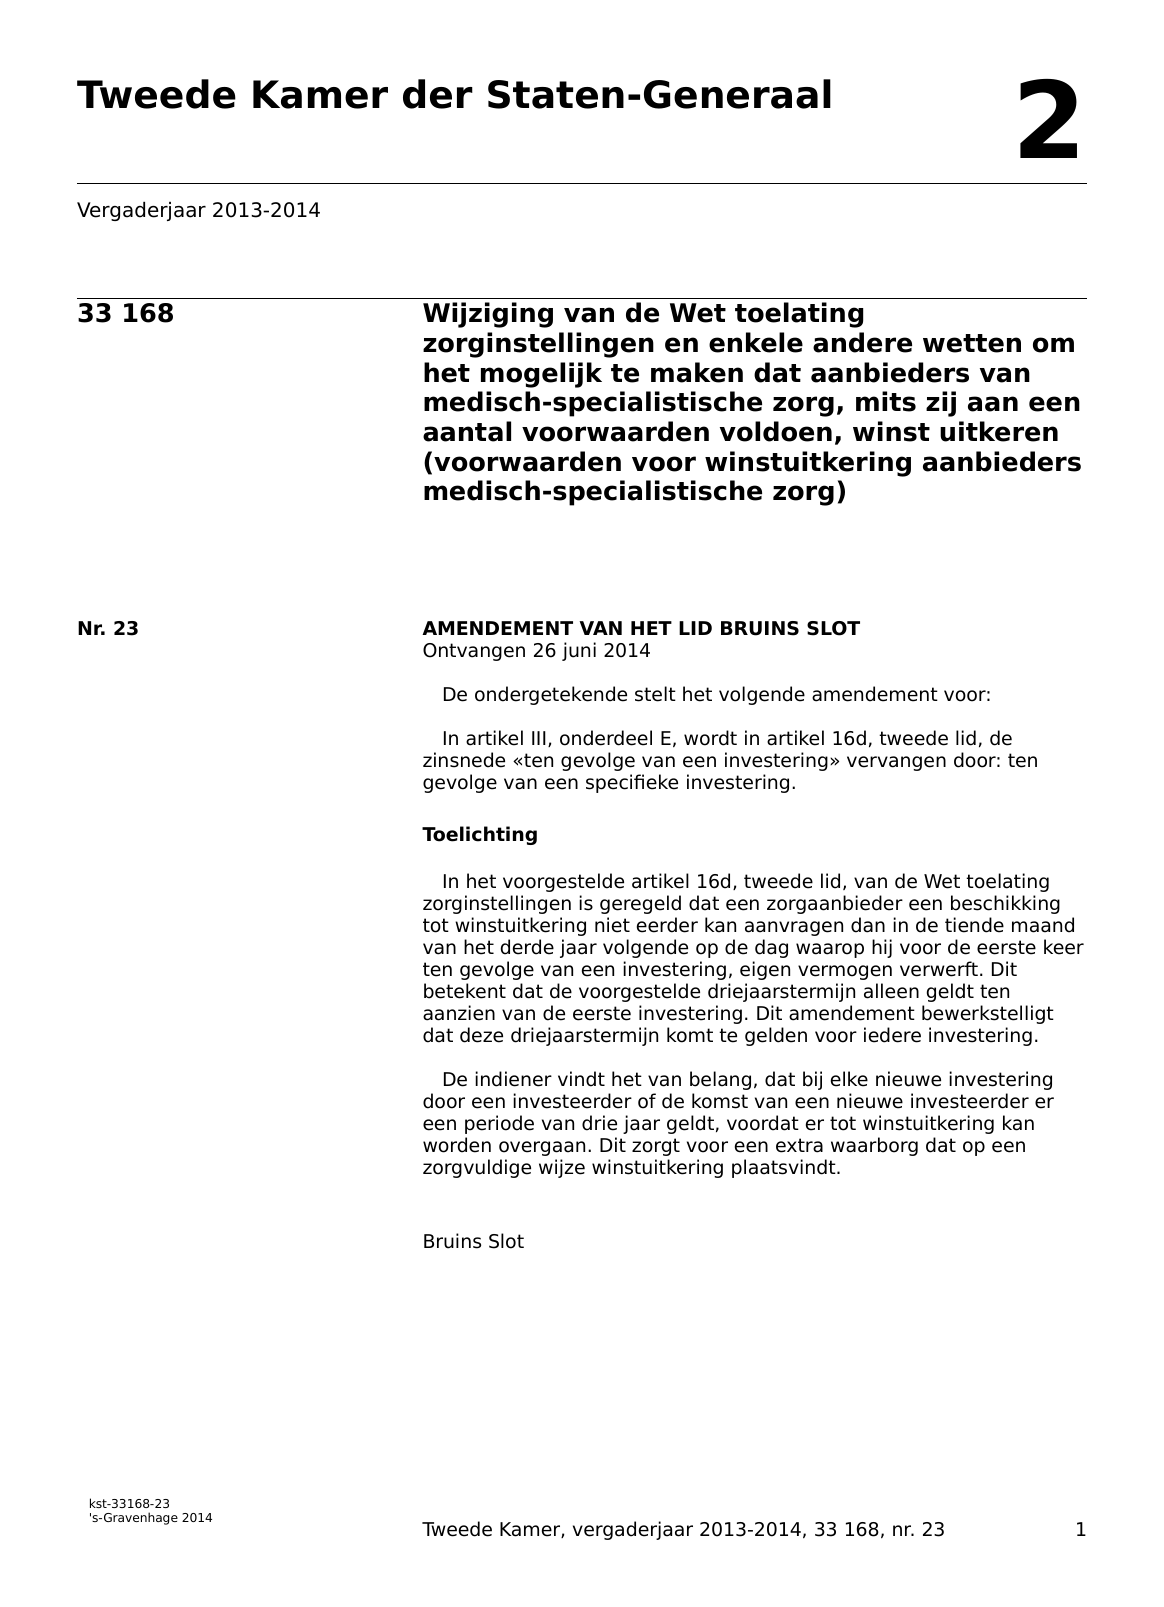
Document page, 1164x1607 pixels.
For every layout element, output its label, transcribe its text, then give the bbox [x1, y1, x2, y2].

text De ondergetekende stelt het volgende amendement voor: [422, 684, 1087, 706]
table_cell Vergaderjaar 2013-2014 [77, 184, 1087, 298]
text 's-Gravenhage 2014 [88, 1511, 323, 1525]
text Ontvangen 26 juni 2014 [422, 640, 1087, 662]
table_header Tweede Kamer der Staten-Generaal [77, 59, 886, 183]
subtitle 33 168 Wijziging van de Wet toelating zorginstellingen en enkele andere wetten om het mogelijk te maken dat aanbieders van medisch-specialistische zorg, mits zij aan een aantal voorwaarden voldoen, winst uitkeren (voorwaarden voor winstuitkering aanbieders medisch-specialistische zorg) [77, 299, 1087, 507]
table_header 2 [886, 59, 1087, 183]
text De indiener vindt het van belang, dat bij elke nieuwe investering door een investeerder of de komst van een nieuwe investeerder er een periode van drie jaar geldt, voordat er tot winstuitkering kan worden overgaan. Dit zorgt voor een extra waarborg dat op een zorgvuldige wijze winstuitkering plaatsvindt. [422, 1069, 1087, 1179]
text In artikel III, onderdeel E, wordt in artikel 16d, tweede lid, de zinsnede «ten gevolge van een investering» vervangen door: ten gevolge van een specifieke investering. [422, 728, 1087, 794]
text Bruins Slot [422, 1209, 1087, 1253]
subtitle Nr. 23 AMENDEMENT VAN HET LID BRUINS SLOT [77, 618, 1087, 640]
text kst-33168-23 [88, 1497, 323, 1511]
subtitle Toelichting [422, 824, 1087, 846]
text In het voorgestelde artikel 16d, tweede lid, van de Wet toelating zorginstellingen is geregeld dat een zorgaanbieder een beschikking tot winstuitkering niet eerder kan aanvragen dan in de tiende maand van het derde jaar volgende op de dag waarop hij voor de eerste keer ten gevolge van een investering, eigen vermogen verwerft. Dit betekent dat de voorgestelde driejaarstermijn alleen geldt ten aanzien van de eerste investering. Dit amendement bewerkstelligt dat deze driejaarstermijn komt te gelden voor iedere investering. [422, 871, 1087, 1047]
